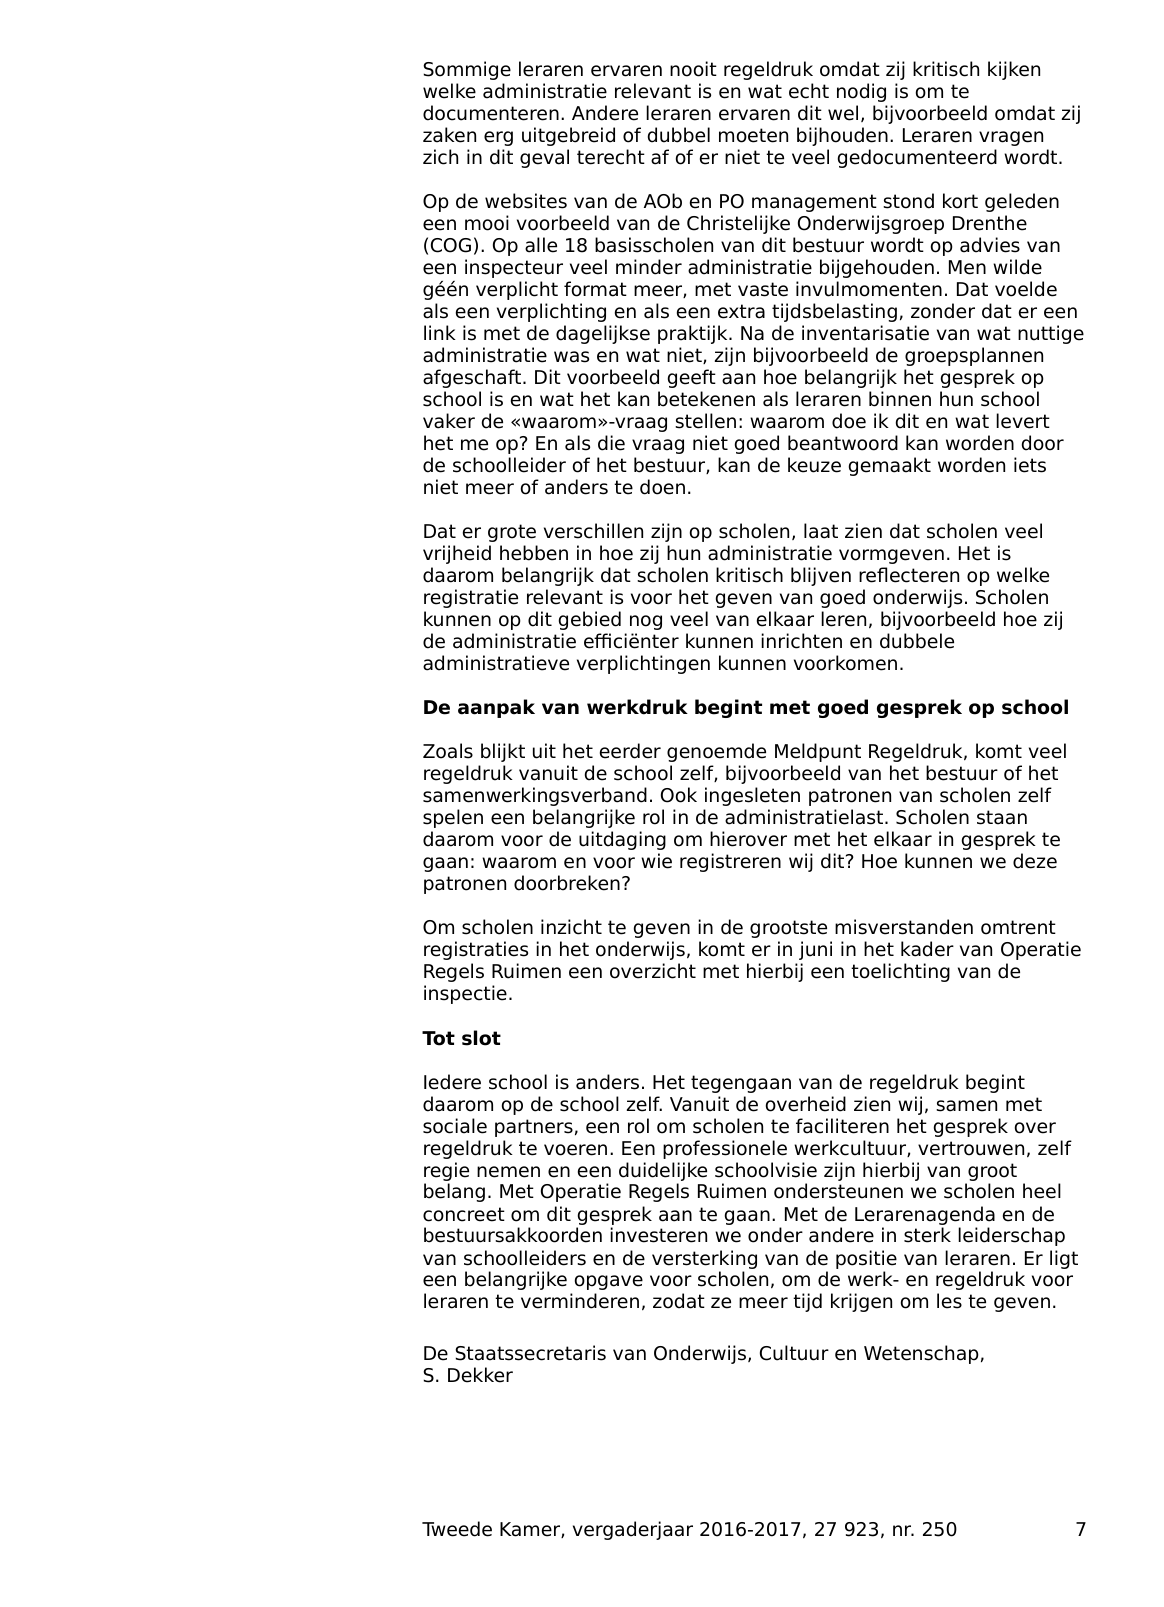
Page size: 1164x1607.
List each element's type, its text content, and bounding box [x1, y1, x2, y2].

text Sommige leraren ervaren nooit regeldruk omdat zij kritisch kijken welke administratie relevant is en wat echt nodig is om te documenteren. Andere leraren ervaren dit wel, bijvoorbeeld omdat zij zaken erg uitgebreid of dubbel moeten bijhouden. Leraren vragen zich in dit geval terecht af of er niet te veel gedocumenteerd wordt. [422, 59, 1087, 169]
text Dat er grote verschillen zijn op scholen, laat zien dat scholen veel vrijheid hebben in hoe zij hun administratie vormgeven. Het is daarom belangrijk dat scholen kritisch blijven reflecteren op welke registratie relevant is voor het geven van goed onderwijs. Scholen kunnen op dit gebied nog veel van elkaar leren, bijvoorbeeld hoe zij de administratie efficiënter kunnen inrichten en dubbele administratieve verplichtingen kunnen voorkomen. [422, 521, 1087, 675]
text Zoals blijkt uit het eerder genoemde Meldpunt Regeldruk, komt veel regeldruk vanuit de school zelf, bijvoorbeeld van het bestuur of het samenwerkingsverband. Ook ingesleten patronen van scholen zelf spelen een belangrijke rol in de administratielast. Scholen staan daarom voor de uitdaging om hierover met het elkaar in gesprek te gaan: waarom en voor wie registreren wij dit? Hoe kunnen we deze patronen doorbreken? [422, 741, 1087, 895]
text Op de websites van de AOb en PO management stond kort geleden een mooi voorbeeld van de Christelijke Onderwijsgroep Drenthe (COG). Op alle 18 basisscholen van dit bestuur wordt op advies van een inspecteur veel minder administratie bijgehouden. Men wilde géén verplicht format meer, met vaste invulmomenten. Dat voelde als een verplichting en als een extra tijdsbelasting, zonder dat er een link is met de dagelijkse praktijk. Na de inventarisatie van wat nuttige administratie was en wat niet, zijn bijvoorbeeld de groepsplannen afgeschaft. Dit voorbeeld geeft aan hoe belangrijk het gesprek op school is en wat het kan betekenen als leraren binnen hun school vaker de «waarom»-vraag stellen: waarom doe ik dit en wat levert het me op? En als die vraag niet goed beantwoord kan worden door de schoolleider of het bestuur, kan de keuze gemaakt worden iets niet meer of anders te doen. [422, 191, 1087, 499]
text Om scholen inzicht te geven in de grootste misverstanden omtrent registraties in het onderwijs, komt er in juni in het kader van Operatie Regels Ruimen een overzicht met hierbij een toelichting van de inspectie. [422, 917, 1087, 1005]
subtitle Tot slot [422, 1027, 1087, 1049]
text De Staatssecretaris van Onderwijs, Cultuur en Wetenschap, S. Dekker [422, 1343, 1087, 1387]
subtitle De aanpak van werkdruk begint met goed gesprek op school [422, 697, 1087, 719]
text Iedere school is anders. Het tegengaan van de regeldruk begint daarom op de school zelf. Vanuit de overheid zien wij, samen met sociale partners, een rol om scholen te faciliteren het gesprek over regeldruk te voeren. Een professionele werkcultuur, vertrouwen, zelf regie nemen en een duidelijke schoolvisie zijn hierbij van groot belang. Met Operatie Regels Ruimen ondersteunen we scholen heel concreet om dit gesprek aan te gaan. Met de Lerarenagenda en de bestuursakkoorden investeren we onder andere in sterk leiderschap van schoolleiders en de versterking van de positie van leraren. Er ligt een belangrijke opgave voor scholen, om de werk- en regeldruk voor leraren te verminderen, zodat ze meer tijd krijgen om les te geven. [422, 1072, 1087, 1313]
